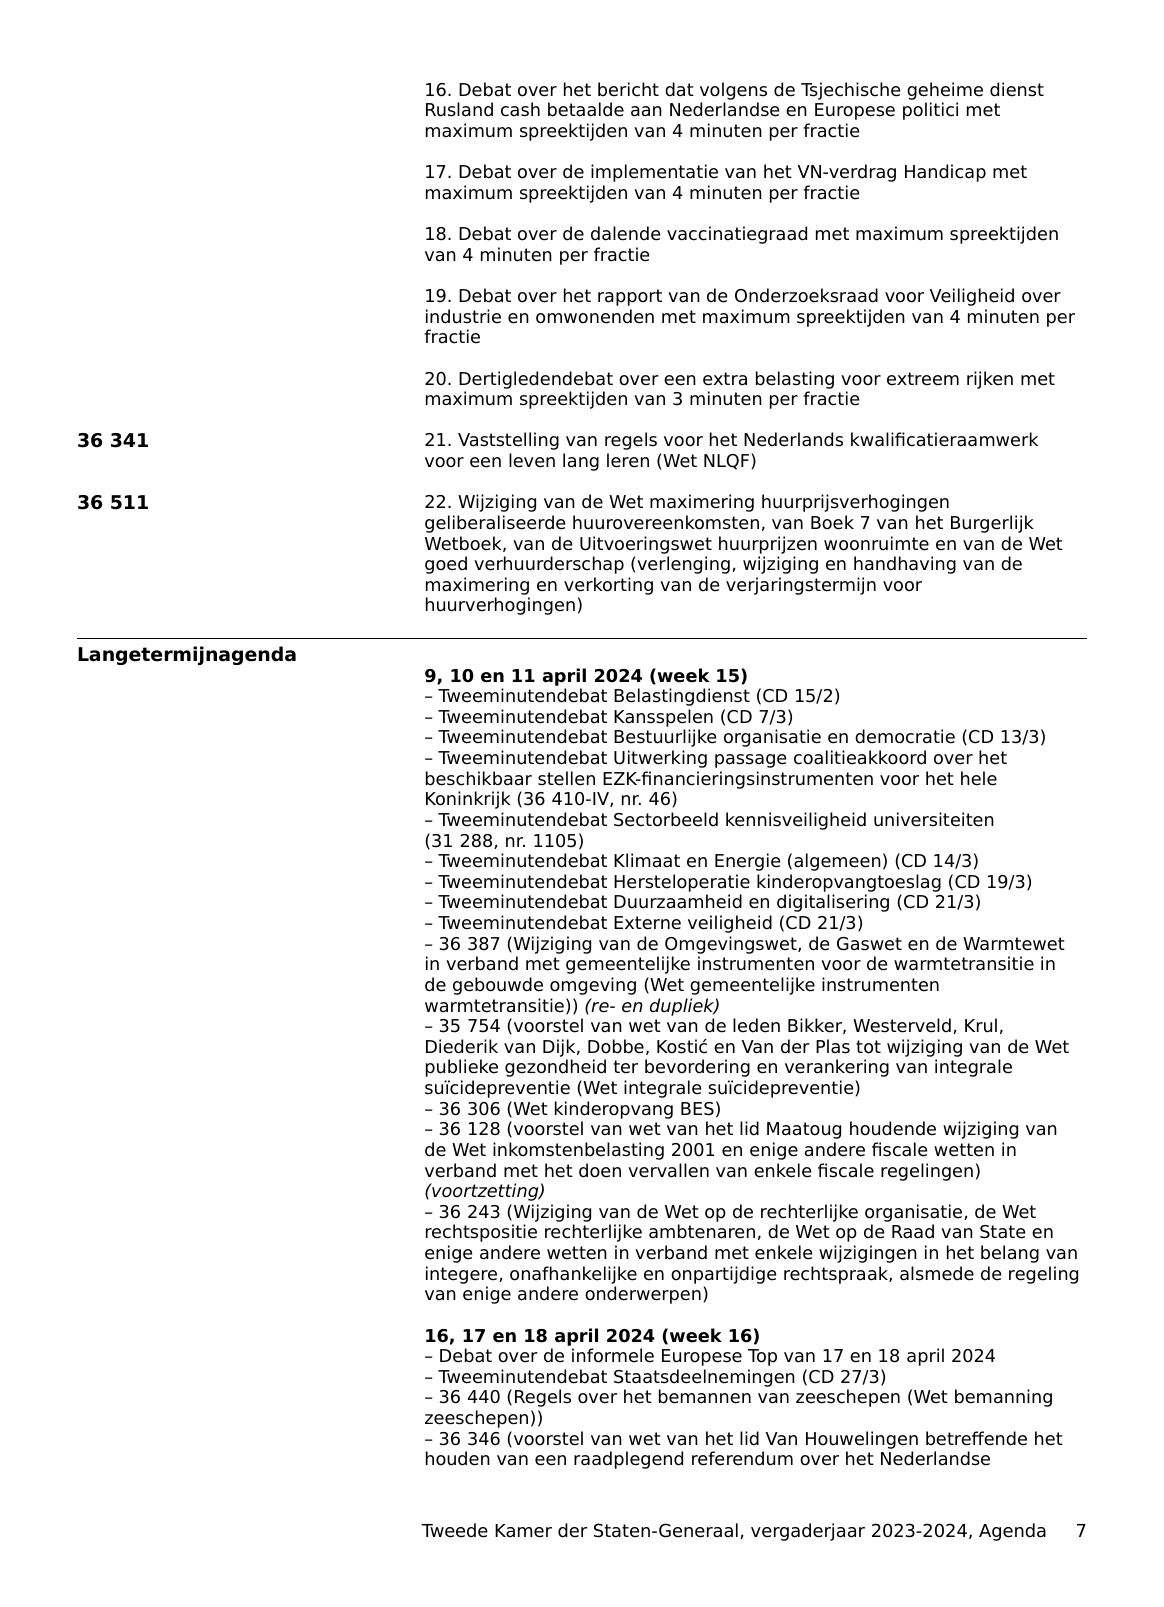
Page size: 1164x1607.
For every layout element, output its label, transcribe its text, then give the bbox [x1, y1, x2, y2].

table_cell [401, 913, 418, 934]
table_cell [77, 80, 401, 142]
table_cell [77, 410, 401, 430]
table_cell [401, 1099, 418, 1119]
table_cell [401, 492, 418, 616]
table_cell [401, 1202, 418, 1305]
table_cell – Tweeminutendebat Kansspelen (CD 7/3) [418, 707, 1087, 727]
table_cell [77, 1429, 401, 1470]
table_cell [77, 1388, 401, 1429]
table_cell – 35 754 (voorstel van wet van de leden Bikker, Westerveld, Krul, Diederik van Dijk, Dobbe, Kostić en Van der Plas tot wijziging van de Wet publieke gezondheid ter bevordering en verankering van integrale suïcidepreventie (Wet integrale suïcidepreventie) [418, 1016, 1087, 1099]
table_cell 18. Debat over de dalende vaccinatiegraad met maximum spreektijden van 4 minuten per fractie [418, 224, 1087, 265]
table_cell – Tweeminutendebat Belastingdienst (CD 15/2) [418, 686, 1087, 707]
table_cell [77, 286, 401, 348]
table_cell – Tweeminutendebat Staatsdeelnemingen (CD 27/3) [418, 1367, 1087, 1387]
table_cell [401, 369, 418, 410]
table_cell 16. Debat over het bericht dat volgens de Tsjechische geheime dienst Rusland cash betaalde aan Nederlandse en Europese politici met maximum spreektijden van 4 minuten per fractie [418, 80, 1087, 142]
table_cell [77, 872, 401, 892]
table_cell [401, 1388, 418, 1429]
table_cell – 36 346 (voorstel van wet van het lid Van Houwelingen betreffende het houden van een raadplegend referendum over het Nederlandse [418, 1429, 1087, 1470]
table_cell 19. Debat over het rapport van de Onderzoeksraad voor Veiligheid over industrie en omwonenden met maximum spreektijden van 4 minuten per fractie [418, 286, 1087, 348]
table_cell [77, 913, 401, 934]
table_cell [77, 1305, 401, 1326]
table_cell [401, 872, 418, 892]
table_cell – 36 440 (Regels over het bemannen van zeeschepen (Wet bemanning zeeschepen)) [418, 1388, 1087, 1429]
table_cell [418, 410, 1087, 430]
table_header [418, 639, 1087, 666]
table_cell [401, 224, 418, 265]
table_cell [77, 666, 401, 686]
table_cell [401, 831, 418, 851]
table_cell [418, 1305, 1087, 1326]
table_cell [77, 1346, 401, 1367]
table_cell – Tweeminutendebat Externe veiligheid (CD 21/3) [418, 913, 1087, 934]
table_cell [401, 348, 418, 368]
table_cell [401, 748, 418, 810]
table_cell [401, 265, 418, 286]
table_cell – 36 306 (Wet kinderopvang BES) [418, 1099, 1087, 1119]
table_cell [401, 1429, 418, 1470]
table_cell – Tweeminutendebat Duurzaamheid en digitalisering (CD 21/3) [418, 893, 1087, 913]
table_cell [401, 410, 418, 430]
table_cell [401, 59, 418, 80]
table_cell [418, 204, 1087, 224]
table_cell [401, 893, 418, 913]
table_cell – Tweeminutendebat Bestuurlijke organisatie en democratie (CD 13/3) [418, 728, 1087, 748]
table_cell [401, 1326, 418, 1346]
table_cell [401, 472, 418, 492]
table_cell 22. Wijziging van de Wet maximering huurprijsverhogingen geliberaliseerde huurovereenkomsten, van Boek 7 van het Burgerlijk Wetboek, van de Uitvoeringswet huurprijzen woonruimte en van de Wet goed verhuurderschap (verlenging, wijziging en handhaving van de maximering en verkorting van de verjaringstermijn voor huurverhogingen) [418, 492, 1087, 616]
table_cell [401, 666, 418, 686]
table_cell [77, 1202, 401, 1305]
table_cell [77, 1326, 401, 1346]
table_cell [77, 224, 401, 265]
table_cell [401, 162, 418, 203]
table_cell [77, 1367, 401, 1387]
table_cell 36 511 [77, 492, 401, 616]
table_cell [77, 1016, 401, 1099]
table_cell [418, 265, 1087, 286]
table_cell [77, 686, 401, 707]
table_cell 9, 10 en 11 april 2024 (week 15) [418, 666, 1087, 686]
table_cell [77, 348, 401, 368]
table_header Langetermijnagenda [77, 639, 401, 666]
table_cell [401, 204, 418, 224]
table_cell [77, 472, 401, 492]
table_cell [77, 59, 401, 80]
table_cell [401, 286, 418, 348]
table_cell [418, 348, 1087, 368]
table_header [401, 639, 418, 666]
table_cell [77, 369, 401, 410]
table_cell 16, 17 en 18 april 2024 (week 16) [418, 1326, 1087, 1346]
table_cell [77, 142, 401, 162]
table_cell [77, 265, 401, 286]
table_cell [401, 430, 418, 472]
table_cell [401, 80, 418, 142]
table_cell – 36 128 (voorstel van wet van het lid Maatoug houdende wijziging van de Wet inkomstenbelasting 2001 en enige andere fiscale wetten in verband met het doen vervallen van enkele fiscale regelingen) [418, 1119, 1087, 1181]
table_cell [77, 831, 401, 851]
table_cell – Tweeminutendebat Sectorbeeld kennisveiligheid universiteiten [418, 810, 1087, 831]
table_cell [401, 1367, 418, 1387]
table_cell [401, 1016, 418, 1099]
table_cell [418, 142, 1087, 162]
table_cell [401, 707, 418, 727]
table_cell [77, 748, 401, 810]
table_cell – Tweeminutendebat Klimaat en Energie (algemeen) (CD 14/3) [418, 851, 1087, 872]
table_cell – 36 243 (Wijziging van de Wet op de rechterlijke organisatie, de Wet rechtspositie rechterlijke ambtenaren, de Wet op de Raad van State en enige andere wetten in verband met enkele wijzigingen in het belang van integere, onafhankelijke en onpartijdige rechtspraak, alsmede de regeling van enige andere onderwerpen) [418, 1202, 1087, 1305]
table_cell [77, 934, 401, 1016]
table_cell [77, 893, 401, 913]
table_cell 17. Debat over de implementatie van het VN-verdrag Handicap met maximum spreektijden van 4 minuten per fractie [418, 162, 1087, 203]
table_cell [401, 686, 418, 707]
table_cell 21. Vaststelling van regels voor het Nederlands kwalificatieraamwerk voor een leven lang leren (Wet NLQF) [418, 430, 1087, 472]
table_cell [77, 162, 401, 203]
table_cell [77, 707, 401, 727]
table_cell [401, 810, 418, 831]
table_cell [401, 1119, 418, 1181]
table_cell [401, 142, 418, 162]
table_cell [77, 1099, 401, 1119]
table_cell – Tweeminutendebat Uitwerking passage coalitieakkoord over het beschikbaar stellen EZK-financieringsinstrumenten voor het hele Koninkrijk (36 410-IV, nr. 46) [418, 748, 1087, 810]
table_cell [401, 1181, 418, 1202]
table_cell – Tweeminutendebat Hersteloperatie kinderopvangtoeslag (CD 19/3) [418, 872, 1087, 892]
table_cell [401, 1346, 418, 1367]
table_cell – Debat over de informele Europese Top van 17 en 18 april 2024 [418, 1346, 1087, 1367]
table_cell [401, 728, 418, 748]
table_cell (31 288, nr. 1105) [418, 831, 1087, 851]
table_cell 36 341 [77, 430, 401, 472]
table_cell [77, 728, 401, 748]
table_cell 20. Dertigledendebat over een extra belasting voor extreem rijken met maximum spreektijden van 3 minuten per fractie [418, 369, 1087, 410]
table_cell [77, 1181, 401, 1202]
table_cell [77, 851, 401, 872]
table_cell – 36 387 (Wijziging van de Omgevingswet, de Gaswet en de Warmtewet in verband met gemeentelijke instrumenten voor de warmtetransitie in de gebouwde omgeving (Wet gemeentelijke instrumenten warmtetransitie)) (re- en dupliek) [418, 934, 1087, 1016]
table_cell [401, 1305, 418, 1326]
table_cell [418, 472, 1087, 492]
table_cell [77, 810, 401, 831]
table_cell [401, 851, 418, 872]
table_cell (voortzetting) [418, 1181, 1087, 1202]
table_cell [77, 1119, 401, 1181]
table_cell [401, 934, 418, 1016]
table_cell [418, 59, 1087, 80]
table_cell [77, 204, 401, 224]
